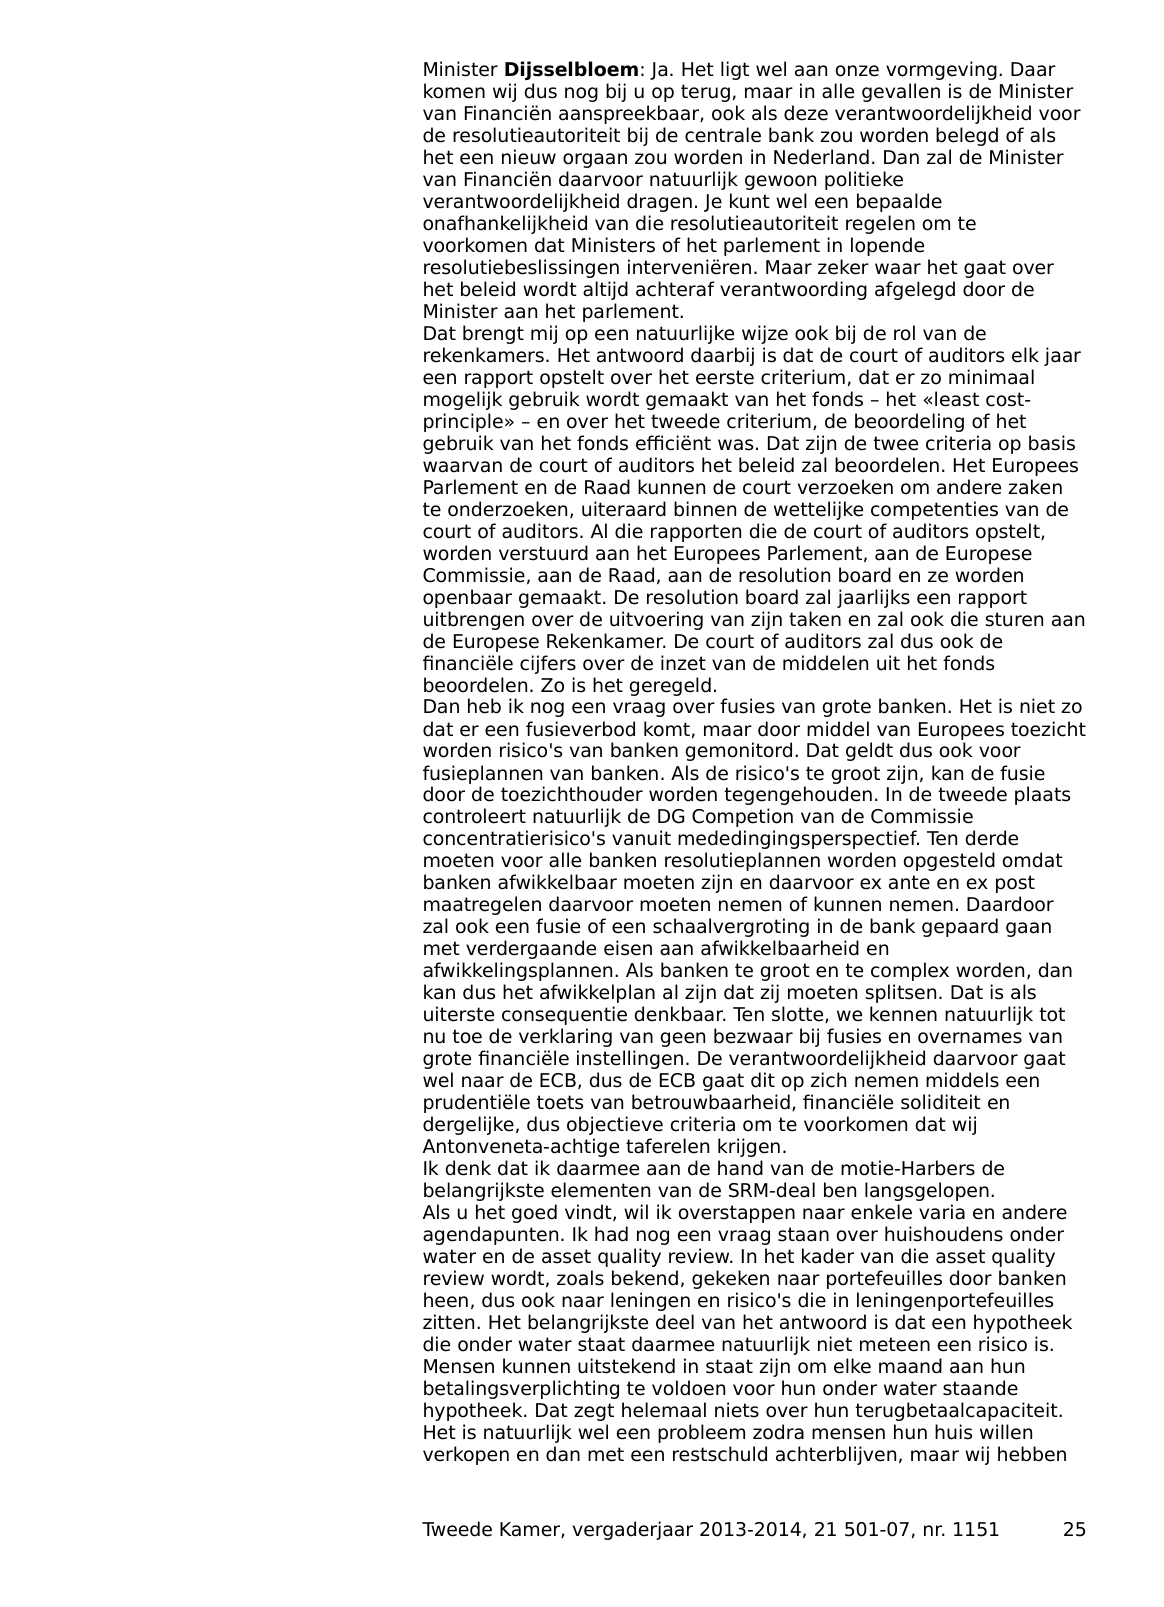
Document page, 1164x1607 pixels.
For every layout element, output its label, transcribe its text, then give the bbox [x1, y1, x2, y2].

text Dan heb ik nog een vraag over fusies van grote banken. Het is niet zo dat er een fusieverbod komt, maar door middel van Europees toezicht worden risico's van banken gemonitord. Dat geldt dus ook voor fusieplannen van banken. Als de risico's te groot zijn, kan de fusie door de toezichthouder worden tegengehouden. In de tweede plaats controleert natuurlijk de DG Competion van de Commissie concentratierisico's vanuit mededingingsperspectief. Ten derde moeten voor alle banken resolutieplannen worden opgesteld omdat banken afwikkelbaar moeten zijn en daarvoor ex ante en ex post maatregelen daarvoor moeten nemen of kunnen nemen. Daardoor zal ook een fusie of een schaalvergroting in de bank gepaard gaan met verdergaande eisen aan afwikkelbaarheid en afwikkelingsplannen. Als banken te groot en te complex worden, dan kan dus het afwikkelplan al zijn dat zij moeten splitsen. Dat is als uiterste consequentie denkbaar. Ten slotte, we kennen natuurlijk tot nu toe de verklaring van geen bezwaar bij fusies en overnames van grote financiële instellingen. De verantwoordelijkheid daarvoor gaat wel naar de ECB, dus de ECB gaat dit op zich nemen middels een prudentiële toets van betrouwbaarheid, financiële soliditeit en dergelijke, dus objectieve criteria om te voorkomen dat wij Antonveneta-achtige taferelen krijgen. [422, 696, 1087, 1158]
text Dat brengt mij op een natuurlijke wijze ook bij de rol van de rekenkamers. Het antwoord daarbij is dat de court of auditors elk jaar een rapport opstelt over het eerste criterium, dat er zo minimaal mogelijk gebruik wordt gemaakt van het fonds – het «least cost-principle» – en over het tweede criterium, de beoordeling of het gebruik van het fonds efficiënt was. Dat zijn de twee criteria op basis waarvan de court of auditors het beleid zal beoordelen. Het Europees Parlement en de Raad kunnen de court verzoeken om andere zaken te onderzoeken, uiteraard binnen de wettelijke competenties van de court of auditors. Al die rapporten die de court of auditors opstelt, worden verstuurd aan het Europees Parlement, aan de Europese Commissie, aan de Raad, aan de resolution board en ze worden openbaar gemaakt. De resolution board zal jaarlijks een rapport uitbrengen over de uitvoering van zijn taken en zal ook die sturen aan de Europese Rekenkamer. De court of auditors zal dus ook de financiële cijfers over de inzet van de middelen uit het fonds beoordelen. Zo is het geregeld. [422, 323, 1087, 696]
text Minister Dijsselbloem: Ja. Het ligt wel aan onze vormgeving. Daar komen wij dus nog bij u op terug, maar in alle gevallen is de Minister van Financiën aanspreekbaar, ook als deze verantwoordelijkheid voor de resolutieautoriteit bij de centrale bank zou worden belegd of als het een nieuw orgaan zou worden in Nederland. Dan zal de Minister van Financiën daarvoor natuurlijk gewoon politieke verantwoordelijkheid dragen. Je kunt wel een bepaalde onafhankelijkheid van die resolutieautoriteit regelen om te voorkomen dat Ministers of het parlement in lopende resolutiebeslissingen interveniëren. Maar zeker waar het gaat over het beleid wordt altijd achteraf verantwoording afgelegd door de Minister aan het parlement. [422, 59, 1087, 323]
text Ik denk dat ik daarmee aan de hand van de motie-Harbers de belangrijkste elementen van de SRM-deal ben langsgelopen. [422, 1158, 1087, 1202]
text Als u het goed vindt, wil ik overstappen naar enkele varia en andere agendapunten. Ik had nog een vraag staan over huishoudens onder water en de asset quality review. In het kader van die asset quality review wordt, zoals bekend, gekeken naar portefeuilles door banken heen, dus ook naar leningen en risico's die in leningenportefeuilles zitten. Het belangrijkste deel van het antwoord is dat een hypotheek die onder water staat daarmee natuurlijk niet meteen een risico is. Mensen kunnen uitstekend in staat zijn om elke maand aan hun betalingsverplichting te voldoen voor hun onder water staande hypotheek. Dat zegt helemaal niets over hun terugbetaalcapaciteit. Het is natuurlijk wel een probleem zodra mensen hun huis willen verkopen en dan met een restschuld achterblijven, maar wij hebben [422, 1202, 1087, 1466]
